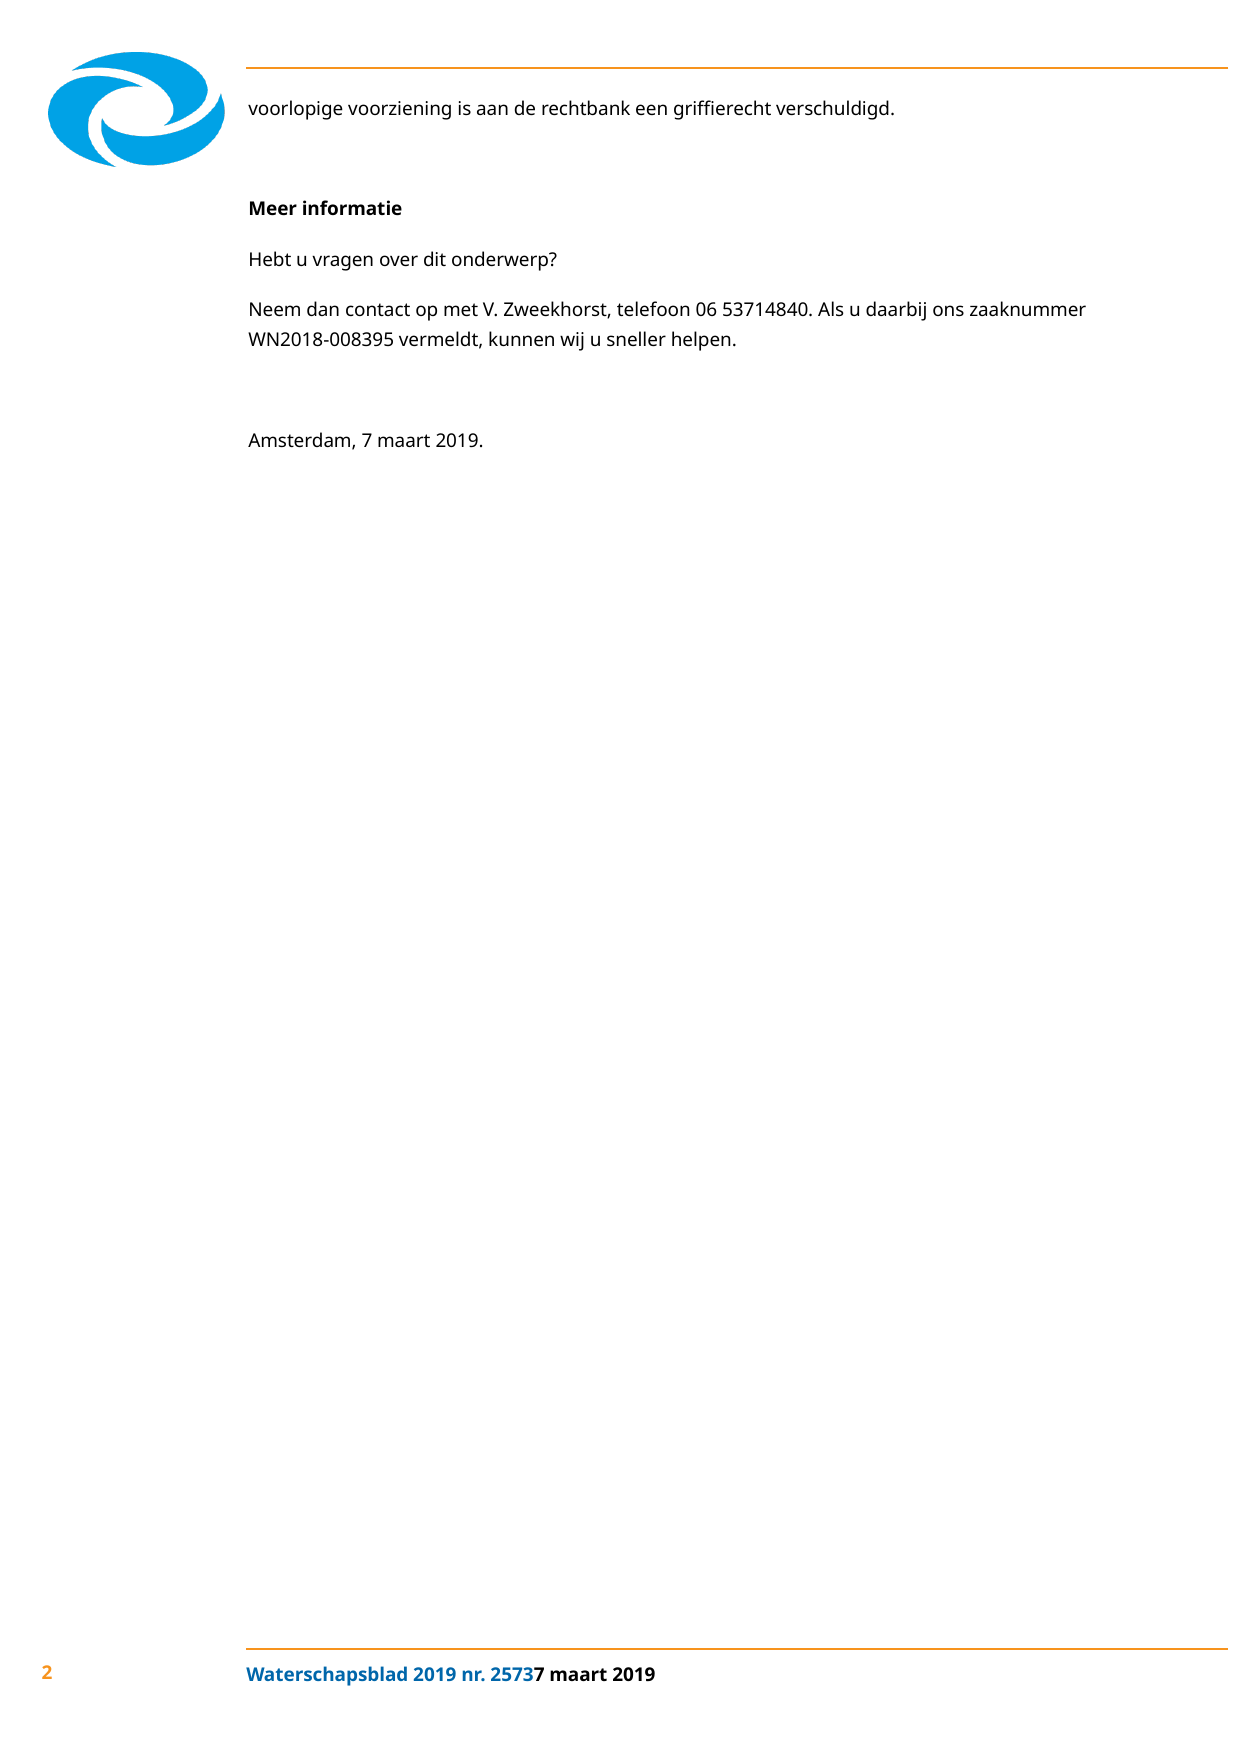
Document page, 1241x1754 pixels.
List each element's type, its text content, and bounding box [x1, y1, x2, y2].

picture [41, 47, 231, 172]
text Amsterdam, 7 maart 2019. [248, 427, 1152, 453]
text Meer informatie [248, 196, 1152, 221]
text Hebt u vragen over dit onderwerp? [248, 246, 1152, 272]
text voorlopige voorziening is aan de rechtbank een griffierecht verschuldigd. [248, 95, 1152, 121]
text Neem dan contact op met V. Zweekhorst, telefoon 06 53714840. Als u daarbij ons zaaknummer WN2018-008395 vermeldt, kunnen wij u sneller helpen. [248, 296, 1152, 352]
